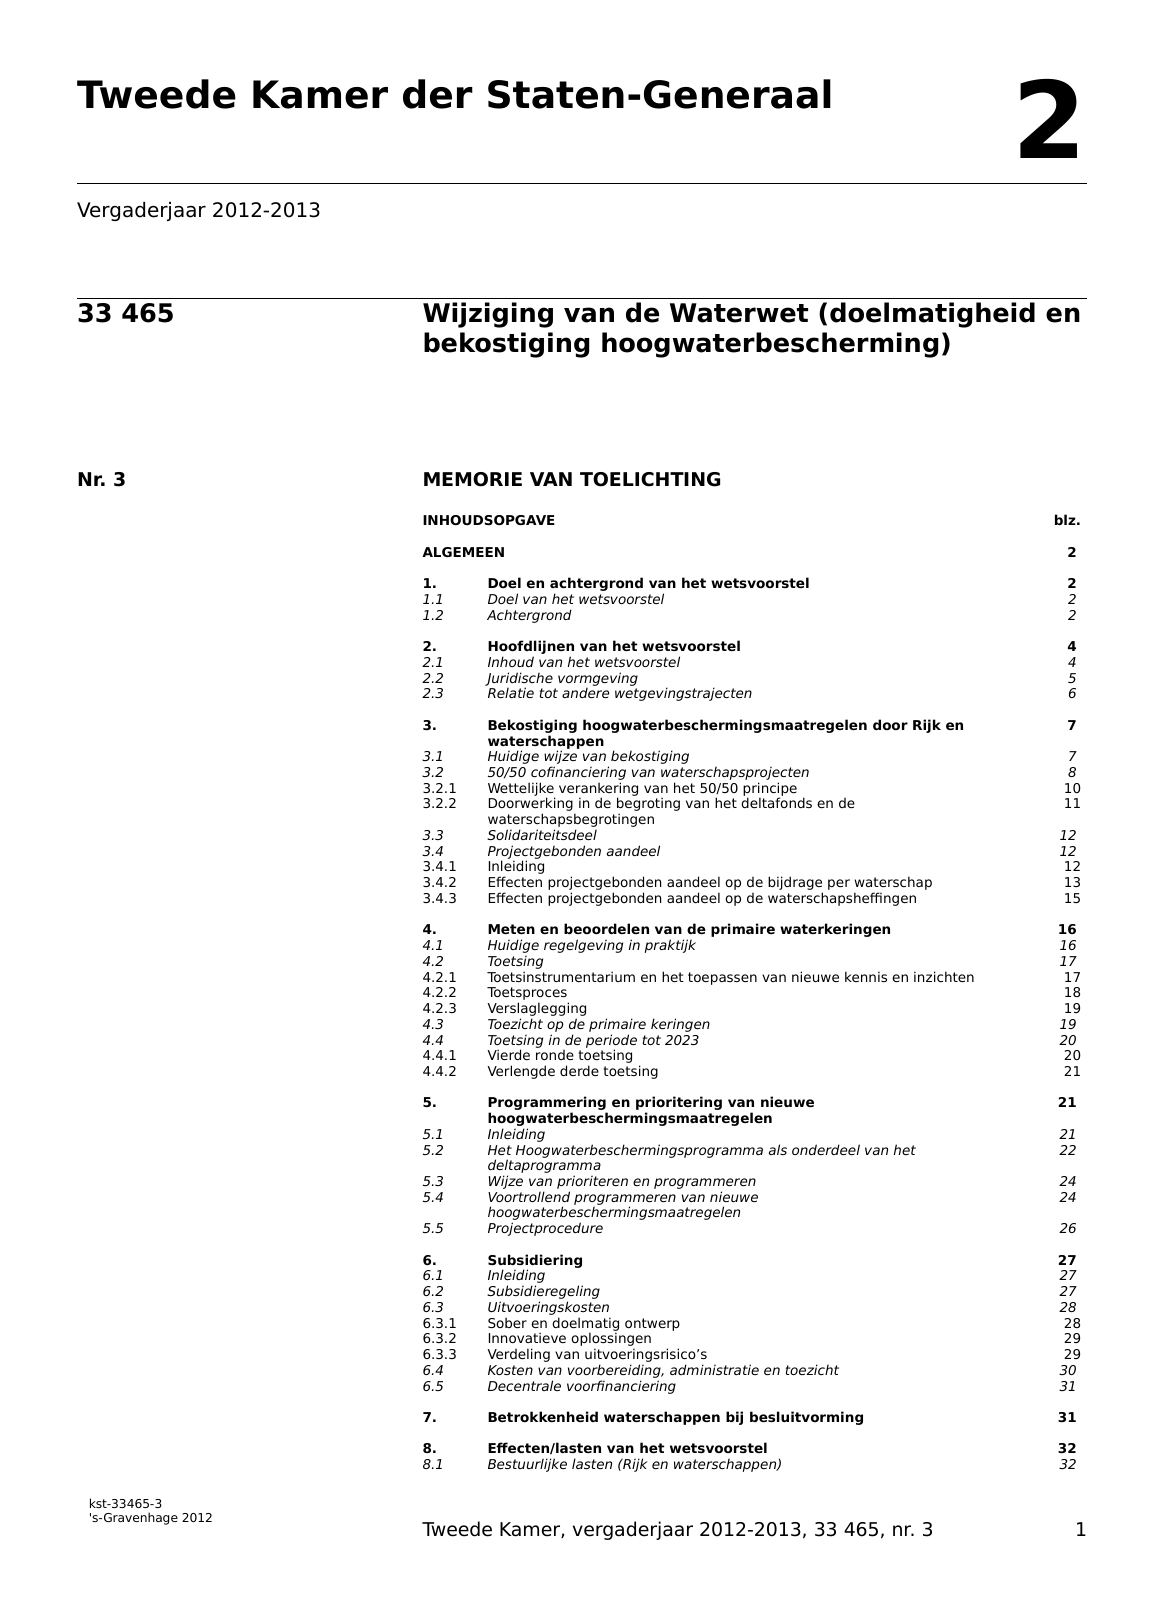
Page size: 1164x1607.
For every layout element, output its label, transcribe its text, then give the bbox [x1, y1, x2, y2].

table_cell 3.4 [422, 844, 481, 859]
table_cell Toetsproces [481, 985, 1013, 1001]
table_cell Doorwerking in de begroting van het deltafonds en de waterschapsbegrotingen [481, 796, 1013, 828]
table_cell 32 [1013, 1457, 1087, 1473]
table_cell Kosten van voorbereiding, administratie en toezicht [481, 1363, 1013, 1378]
table_cell 2.1 [422, 655, 481, 671]
table_cell 21 [1013, 1127, 1087, 1142]
table_cell 4.3 [422, 1017, 481, 1032]
table_cell 3.3 [422, 828, 481, 843]
table_cell 4. [422, 922, 481, 938]
table_cell [481, 623, 1013, 639]
table_cell 16 [1013, 922, 1087, 938]
table_cell 17 [1013, 954, 1087, 969]
table_cell 5.5 [422, 1221, 481, 1237]
table_cell 26 [1013, 1221, 1087, 1237]
table_cell Relatie tot andere wetgevingstrajecten [481, 686, 1013, 702]
table_cell Effecten/lasten van het wetsvoorstel [481, 1441, 1013, 1457]
table_cell [422, 702, 481, 718]
table_cell Projectgebonden aandeel [481, 844, 1013, 859]
table_cell 2 [1013, 608, 1087, 623]
table_cell 2 [1013, 592, 1087, 608]
table_cell 6.2 [422, 1284, 481, 1300]
table_cell 2. [422, 639, 481, 655]
table_cell Effecten projectgebonden aandeel op de bijdrage per waterschap [481, 875, 1013, 891]
table_cell [1013, 702, 1087, 718]
table_cell [1013, 623, 1087, 639]
table_cell 21 [1013, 1095, 1087, 1127]
table_cell Sober en doelmatig ontwerp [481, 1315, 1013, 1331]
table_cell 50/50 cofinanciering van waterschapsprojecten [481, 765, 1013, 781]
table_cell 27 [1013, 1268, 1087, 1284]
table_cell 3.1 [422, 749, 481, 765]
table_cell [422, 1426, 481, 1441]
table_cell [422, 560, 481, 576]
table_cell 6 [1013, 686, 1087, 702]
table_cell Juridische vormgeving [481, 671, 1013, 686]
table_cell 3.2.2 [422, 796, 481, 828]
table_cell Betrokkenheid waterschappen bij besluitvorming [481, 1410, 1013, 1426]
table_cell 5. [422, 1095, 481, 1127]
table_cell Decentrale voorfinanciering [481, 1378, 1013, 1394]
table_cell [481, 529, 1013, 545]
table_cell 2 [1013, 545, 1087, 560]
table_cell Toetsinstrumentarium en het toepassen van nieuwe kennis en inzichten [481, 969, 1013, 985]
table_cell [1013, 906, 1087, 922]
table_cell 8.1 [422, 1457, 481, 1473]
table_header Tweede Kamer der Staten-Generaal [77, 59, 886, 183]
table_cell 4.2.3 [422, 1001, 481, 1017]
table_cell 28 [1013, 1315, 1087, 1331]
table_cell 1.1 [422, 592, 481, 608]
table_header blz. [1013, 513, 1087, 529]
table_cell 6.3 [422, 1300, 481, 1315]
table_cell 15 [1013, 891, 1087, 906]
table_cell 6.3.1 [422, 1315, 481, 1331]
table_cell 4.4.1 [422, 1048, 481, 1064]
table_cell 2 [1013, 576, 1087, 592]
table_cell 22 [1013, 1143, 1087, 1174]
table_cell Vergaderjaar 2012-2013 [77, 184, 1087, 298]
table_cell Programmering en prioritering van nieuwe hoogwaterbeschermingsmaatregelen [481, 1095, 1013, 1127]
table_cell Inleiding [481, 1268, 1013, 1284]
table_cell 11 [1013, 796, 1087, 828]
table_cell 3.2 [422, 765, 481, 781]
table_cell Achtergrond [481, 608, 1013, 623]
table_cell 7 [1013, 718, 1087, 749]
table_cell Inleiding [481, 859, 1013, 875]
table_cell [481, 1394, 1013, 1410]
table_cell [422, 529, 481, 545]
table_cell 29 [1013, 1347, 1087, 1363]
table_cell 1. [422, 576, 481, 592]
table_cell 4 [1013, 639, 1087, 655]
table_cell 5.1 [422, 1127, 481, 1142]
table_cell 12 [1013, 844, 1087, 859]
table_cell 3.4.1 [422, 859, 481, 875]
table_cell 6.4 [422, 1363, 481, 1378]
table_cell 21 [1013, 1064, 1087, 1079]
table_cell 4 [1013, 655, 1087, 671]
table_cell Het Hoogwaterbeschermingsprogramma als onderdeel van het deltaprogramma [481, 1143, 1013, 1174]
table_cell 20 [1013, 1048, 1087, 1064]
table_cell 8. [422, 1441, 481, 1457]
text kst-33465-3 [88, 1497, 323, 1511]
table_cell 4.2 [422, 954, 481, 969]
table_cell Verslaglegging [481, 1001, 1013, 1017]
table_cell [422, 1237, 481, 1252]
table_cell 27 [1013, 1284, 1087, 1300]
table_cell 29 [1013, 1331, 1087, 1347]
table_cell 3.2.1 [422, 781, 481, 796]
table_cell [1013, 560, 1087, 576]
table_cell 3.4.3 [422, 891, 481, 906]
table_cell Bekostiging hoogwaterbeschermingsmaatregelen door Rijk en waterschappen [481, 718, 1013, 749]
table_cell 3.4.2 [422, 875, 481, 891]
table_header INHOUDSOPGAVE [422, 513, 1013, 529]
table_cell Doel en achtergrond van het wetsvoorstel [481, 576, 1013, 592]
table_cell [422, 623, 481, 639]
table_cell [422, 906, 481, 922]
table_cell 2.3 [422, 686, 481, 702]
table_cell Vierde ronde toetsing [481, 1048, 1013, 1064]
table_cell 24 [1013, 1174, 1087, 1189]
table_cell [481, 702, 1013, 718]
table_cell 6.5 [422, 1378, 481, 1394]
table_cell 10 [1013, 781, 1087, 796]
table_cell 32 [1013, 1441, 1087, 1457]
table_cell 7 [1013, 749, 1087, 765]
table_cell Doel van het wetsvoorstel [481, 592, 1013, 608]
table_cell 6. [422, 1253, 481, 1268]
table_cell [1013, 1080, 1087, 1095]
table_cell 3. [422, 718, 481, 749]
table_cell 4.2.1 [422, 969, 481, 985]
table_cell 12 [1013, 859, 1087, 875]
table_cell [481, 1080, 1013, 1095]
table_cell 6.3.2 [422, 1331, 481, 1347]
table_cell 18 [1013, 985, 1087, 1001]
table_cell 17 [1013, 969, 1087, 985]
table_cell 2.2 [422, 671, 481, 686]
table_cell Inleiding [481, 1127, 1013, 1142]
table_cell 31 [1013, 1378, 1087, 1394]
table_cell Verdeling van uitvoeringsrisico’s [481, 1347, 1013, 1363]
table_cell [1013, 1426, 1087, 1441]
table_cell Huidige wijze van bekostiging [481, 749, 1013, 765]
table_cell Voortrollend programmeren van nieuwe hoogwaterbeschermingsmaatregelen [481, 1190, 1013, 1221]
table_cell 12 [1013, 828, 1087, 843]
table_cell Projectprocedure [481, 1221, 1013, 1237]
table_cell 19 [1013, 1001, 1087, 1017]
table_cell 6.1 [422, 1268, 481, 1284]
table_cell [481, 906, 1013, 922]
table_cell 31 [1013, 1410, 1087, 1426]
table_cell ALGEMEEN [422, 545, 1013, 560]
table_cell 4.2.2 [422, 985, 481, 1001]
subtitle 33 465 Wijziging van de Waterwet (doelmatigheid en bekostiging hoogwaterbescherming) [77, 299, 1087, 358]
table_cell Hoofdlijnen van het wetsvoorstel [481, 639, 1013, 655]
table_cell 13 [1013, 875, 1087, 891]
table_cell 6.3.3 [422, 1347, 481, 1363]
table_cell Huidige regelgeving in praktijk [481, 938, 1013, 954]
table_cell Solidariteitsdeel [481, 828, 1013, 843]
table_cell Verlengde derde toetsing [481, 1064, 1013, 1079]
table_cell 4.4.2 [422, 1064, 481, 1079]
table_cell 7. [422, 1410, 481, 1426]
table_cell 28 [1013, 1300, 1087, 1315]
table_cell 5.3 [422, 1174, 481, 1189]
table_cell 4.4 [422, 1032, 481, 1048]
table_cell 20 [1013, 1032, 1087, 1048]
table_cell Subsidiering [481, 1253, 1013, 1268]
table_cell 5 [1013, 671, 1087, 686]
subtitle Nr. 3 MEMORIE VAN TOELICHTING [77, 469, 1087, 491]
table_cell [422, 1080, 481, 1095]
table_cell Toetsing [481, 954, 1013, 969]
table_cell Wijze van prioriteren en programmeren [481, 1174, 1013, 1189]
table_cell 5.4 [422, 1190, 481, 1221]
table_cell Inhoud van het wetsvoorstel [481, 655, 1013, 671]
table_cell [422, 1394, 481, 1410]
table_cell Wettelijke verankering van het 50/50 principe [481, 781, 1013, 796]
table_cell 24 [1013, 1190, 1087, 1221]
table_cell Innovatieve oplossingen [481, 1331, 1013, 1347]
table_cell Toezicht op de primaire keringen [481, 1017, 1013, 1032]
table_cell Meten en beoordelen van de primaire waterkeringen [481, 922, 1013, 938]
table_cell Bestuurlijke lasten (Rijk en waterschappen) [481, 1457, 1013, 1473]
text 's-Gravenhage 2012 [88, 1511, 323, 1525]
table_cell [1013, 1394, 1087, 1410]
table_cell [1013, 529, 1087, 545]
table_cell 16 [1013, 938, 1087, 954]
table_cell [481, 1426, 1013, 1441]
table_cell 27 [1013, 1253, 1087, 1268]
table_cell Subsidieregeling [481, 1284, 1013, 1300]
table_cell [481, 1237, 1013, 1252]
table_cell 30 [1013, 1363, 1087, 1378]
table_header 2 [886, 59, 1087, 183]
table_cell 1.2 [422, 608, 481, 623]
table_cell 5.2 [422, 1143, 481, 1174]
table_cell Uitvoeringskosten [481, 1300, 1013, 1315]
table_cell 19 [1013, 1017, 1087, 1032]
table_cell [481, 560, 1013, 576]
table_cell Effecten projectgebonden aandeel op de waterschapsheffingen [481, 891, 1013, 906]
table_cell 4.1 [422, 938, 481, 954]
table_cell [1013, 1237, 1087, 1252]
table_cell 8 [1013, 765, 1087, 781]
table_cell Toetsing in de periode tot 2023 [481, 1032, 1013, 1048]
